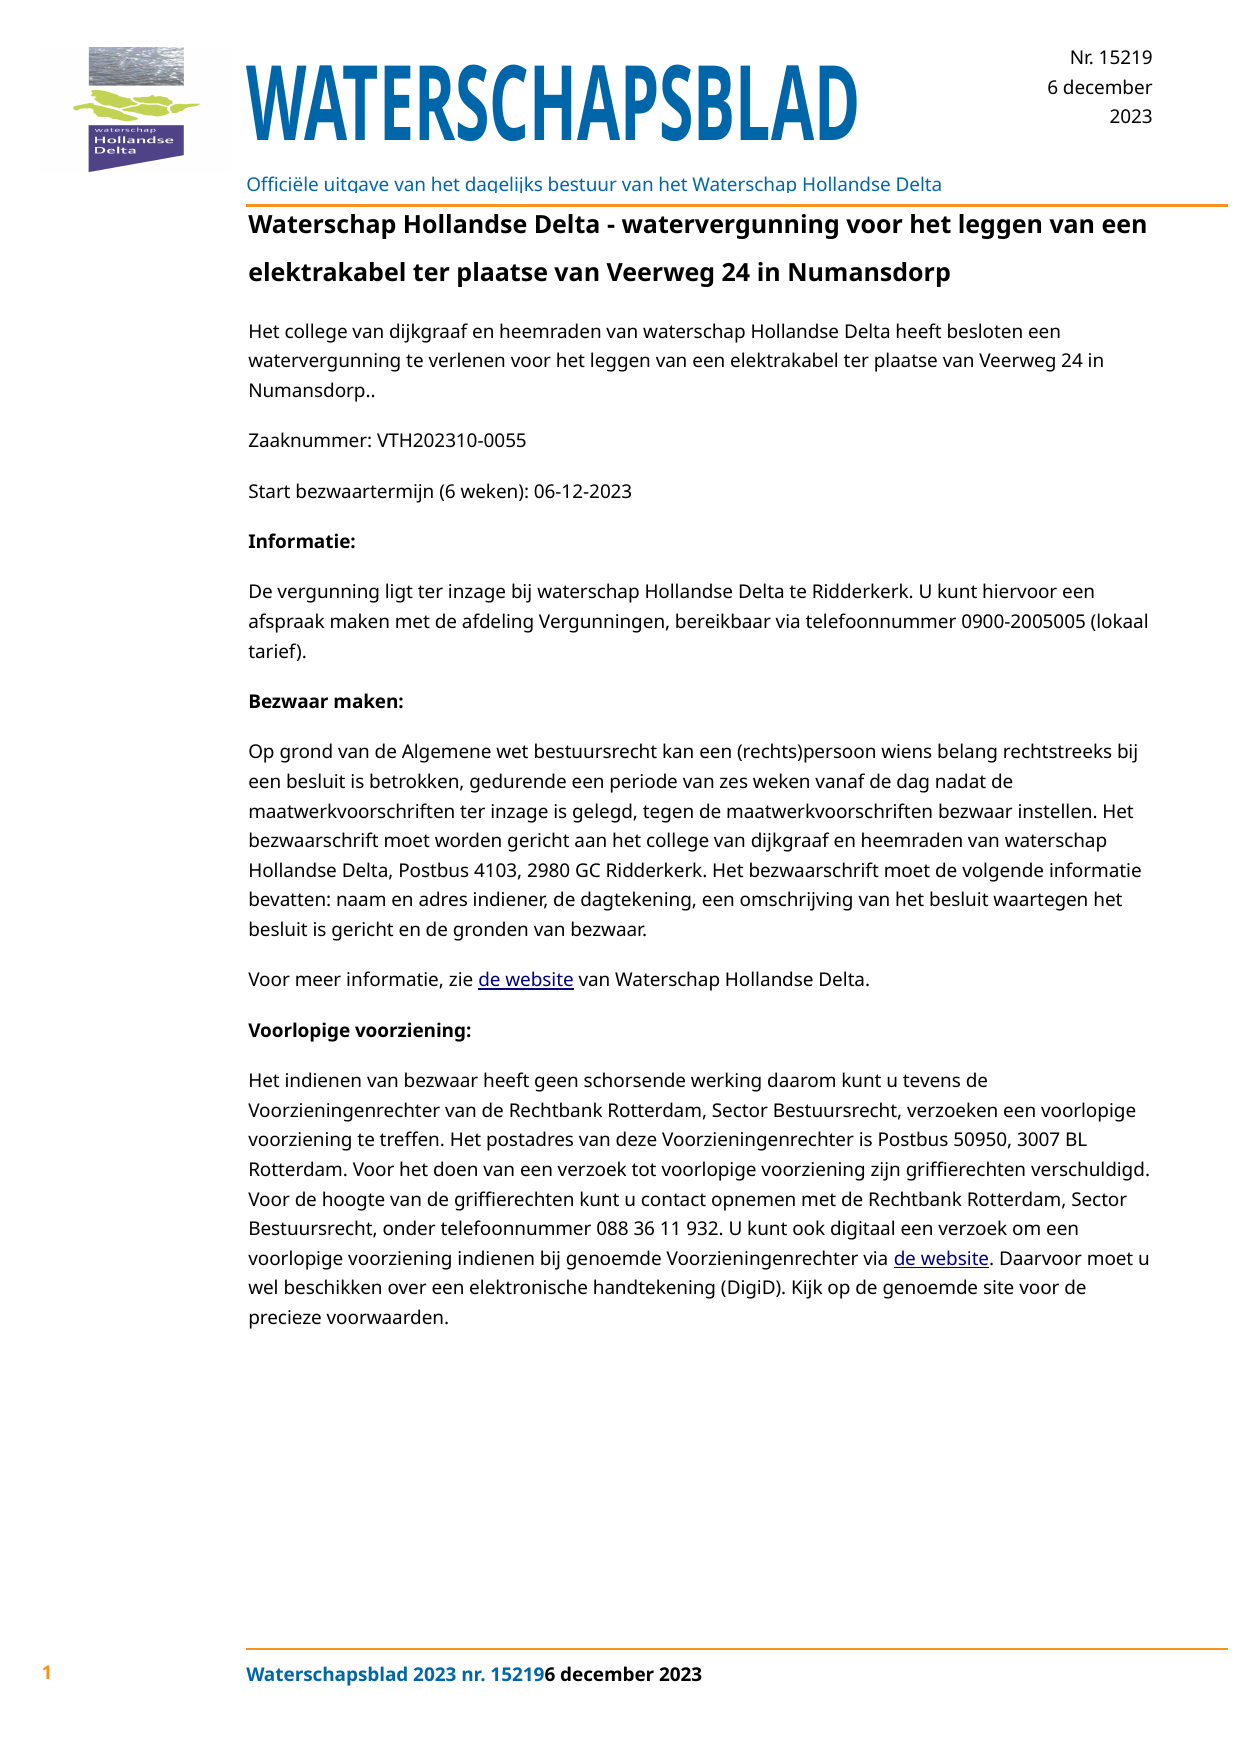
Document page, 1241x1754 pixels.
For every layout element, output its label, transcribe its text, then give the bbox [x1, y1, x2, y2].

text Het indienen van bezwaar heeft geen schorsende werking daarom kunt u tevens de Voorzieningenrechter van de Rechtbank Rotterdam, Sector Bestuursrecht, verzoeken een voorlopige voorziening te treffen. Het postadres van deze Voorzieningenrechter is Postbus 50950, 3007 BL Rotterdam. Voor het doen van een verzoek tot voorlopige voorziening zijn griffierechten verschuldigd. Voor de hoogte van de griffierechten kunt u contact opnemen met de Rechtbank Rotterdam, Sector Bestuursrecht, onder telefoonnummer 088 36 11 932. U kunt ook digitaal een verzoek om een voorlopige voorziening indienen bij genoemde Voorzieningenrechter via de website. Daarvoor moet u wel beschikken over een elektronische handtekening (DigiD). Kijk op de genoemde site voor de precieze voorwaarden. [248, 1067, 1152, 1330]
picture [41, 47, 231, 172]
text Informatie: [248, 528, 1152, 554]
text Op grond van de Algemene wet bestuursrecht kan een (rechts)persoon wiens belang rechtstreeks bij een besluit is betrokken, gedurende een periode van zes weken vanaf de dag nadat de maatwerkvoorschriften ter inzage is gelegd, tegen de maatwerkvoorschriften bezwaar instellen. Het bezwaarschrift moet worden gericht aan het college van dijkgraaf en heemraden van waterschap Hollandse Delta, Postbus 4103, 2980 GC Ridderkerk. Het bezwaarschrift moet de volgende informatie bevatten: naam en adres indiener, de dagtekening, een omschrijving van het besluit waartegen het besluit is gericht en de gronden van bezwaar. [248, 739, 1152, 942]
text Zaaknummer: VTH202310-0055 [248, 427, 1152, 453]
text Bezwaar maken: [248, 688, 1152, 714]
text Waterschap Hollandse Delta - watervergunning voor het leggen van een elektrakabel ter plaatse van Veerweg 24 in Numansdorp [248, 207, 1152, 288]
text Voor meer informatie, zie de website van Waterschap Hollandse Delta. [248, 967, 1152, 992]
text Het college van dijkgraaf en heemraden van waterschap Hollandse Delta heeft besloten een watervergunning te verlenen voor het leggen van een elektrakabel ter plaatse van Veerweg 24 in Numansdorp.. [248, 318, 1152, 403]
text Voorlopige voorziening: [248, 1017, 1152, 1043]
text Start bezwaartermijn (6 weken): 06-12-2023 [248, 478, 1152, 504]
text De vergunning ligt ter inzage bij waterschap Hollandse Delta te Ridderkerk. U kunt hiervoor een afspraak maken met de afdeling Vergunningen, bereikbaar via telefoonnummer 0900-2005005 (lokaal tarief). [248, 579, 1152, 664]
